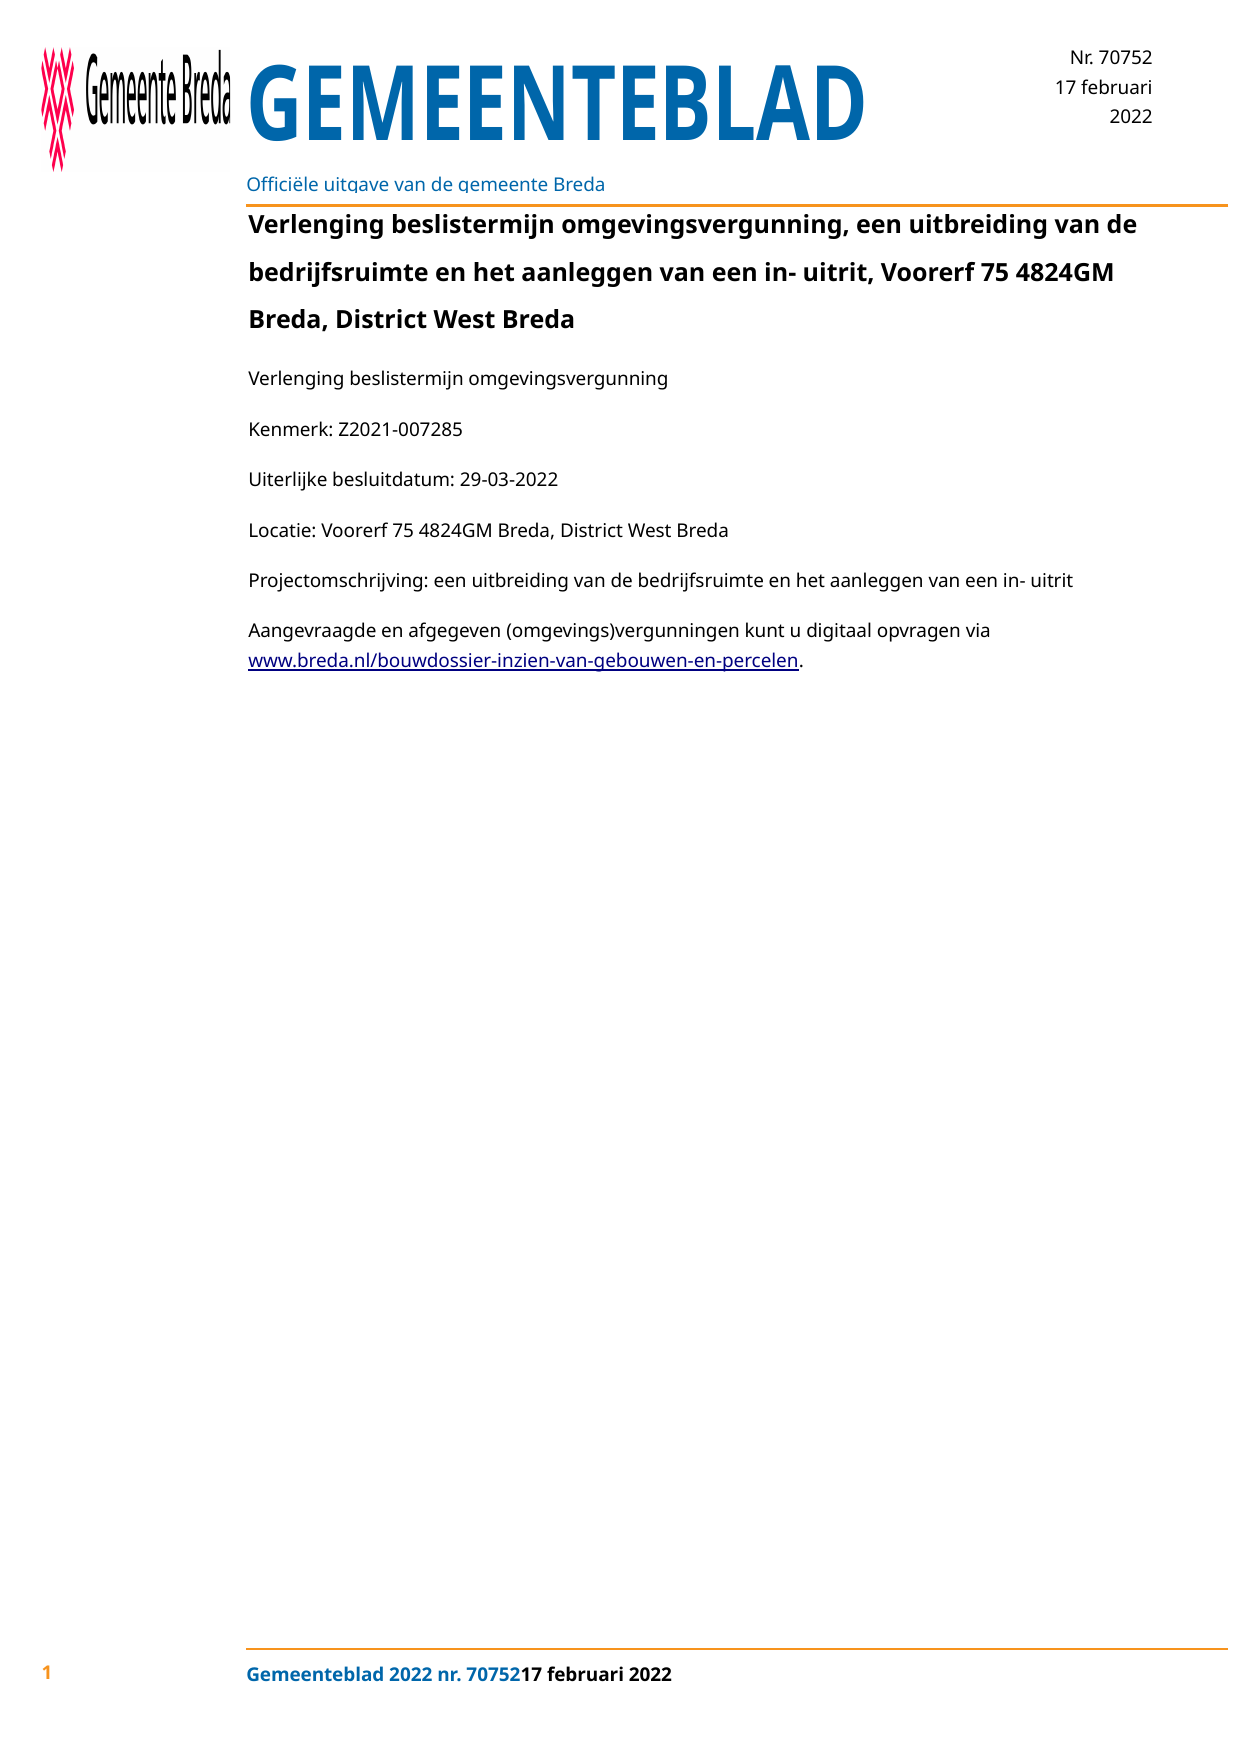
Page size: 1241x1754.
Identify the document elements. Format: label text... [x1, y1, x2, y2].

text Verlenging beslistermijn omgevingsvergunning, een uitbreiding van de bedrijfsruimte en het aanleggen van een in- uitrit, Voorerf 75 4824GM Breda, District West Breda [248, 207, 1152, 336]
text Locatie: Voorerf 75 4824GM Breda, District West Breda [248, 517, 1152, 542]
text Projectomschrijving: een uitbreiding van de bedrijfsruimte en het aanleggen van een in- uitrit [248, 567, 1152, 593]
text Uiterlijke besluitdatum: 29-03-2022 [248, 466, 1152, 492]
picture [41, 47, 231, 172]
text Kenmerk: Z2021-007285 [248, 416, 1152, 442]
text Aangevraagde en afgegeven (omgevings)vergunningen kunt u digitaal opvragen via www.breda.nl/bouwdossier-inzien-van-gebouwen-en-percelen. [248, 618, 1152, 673]
text Verlenging beslistermijn omgevingsvergunning [248, 366, 1152, 391]
